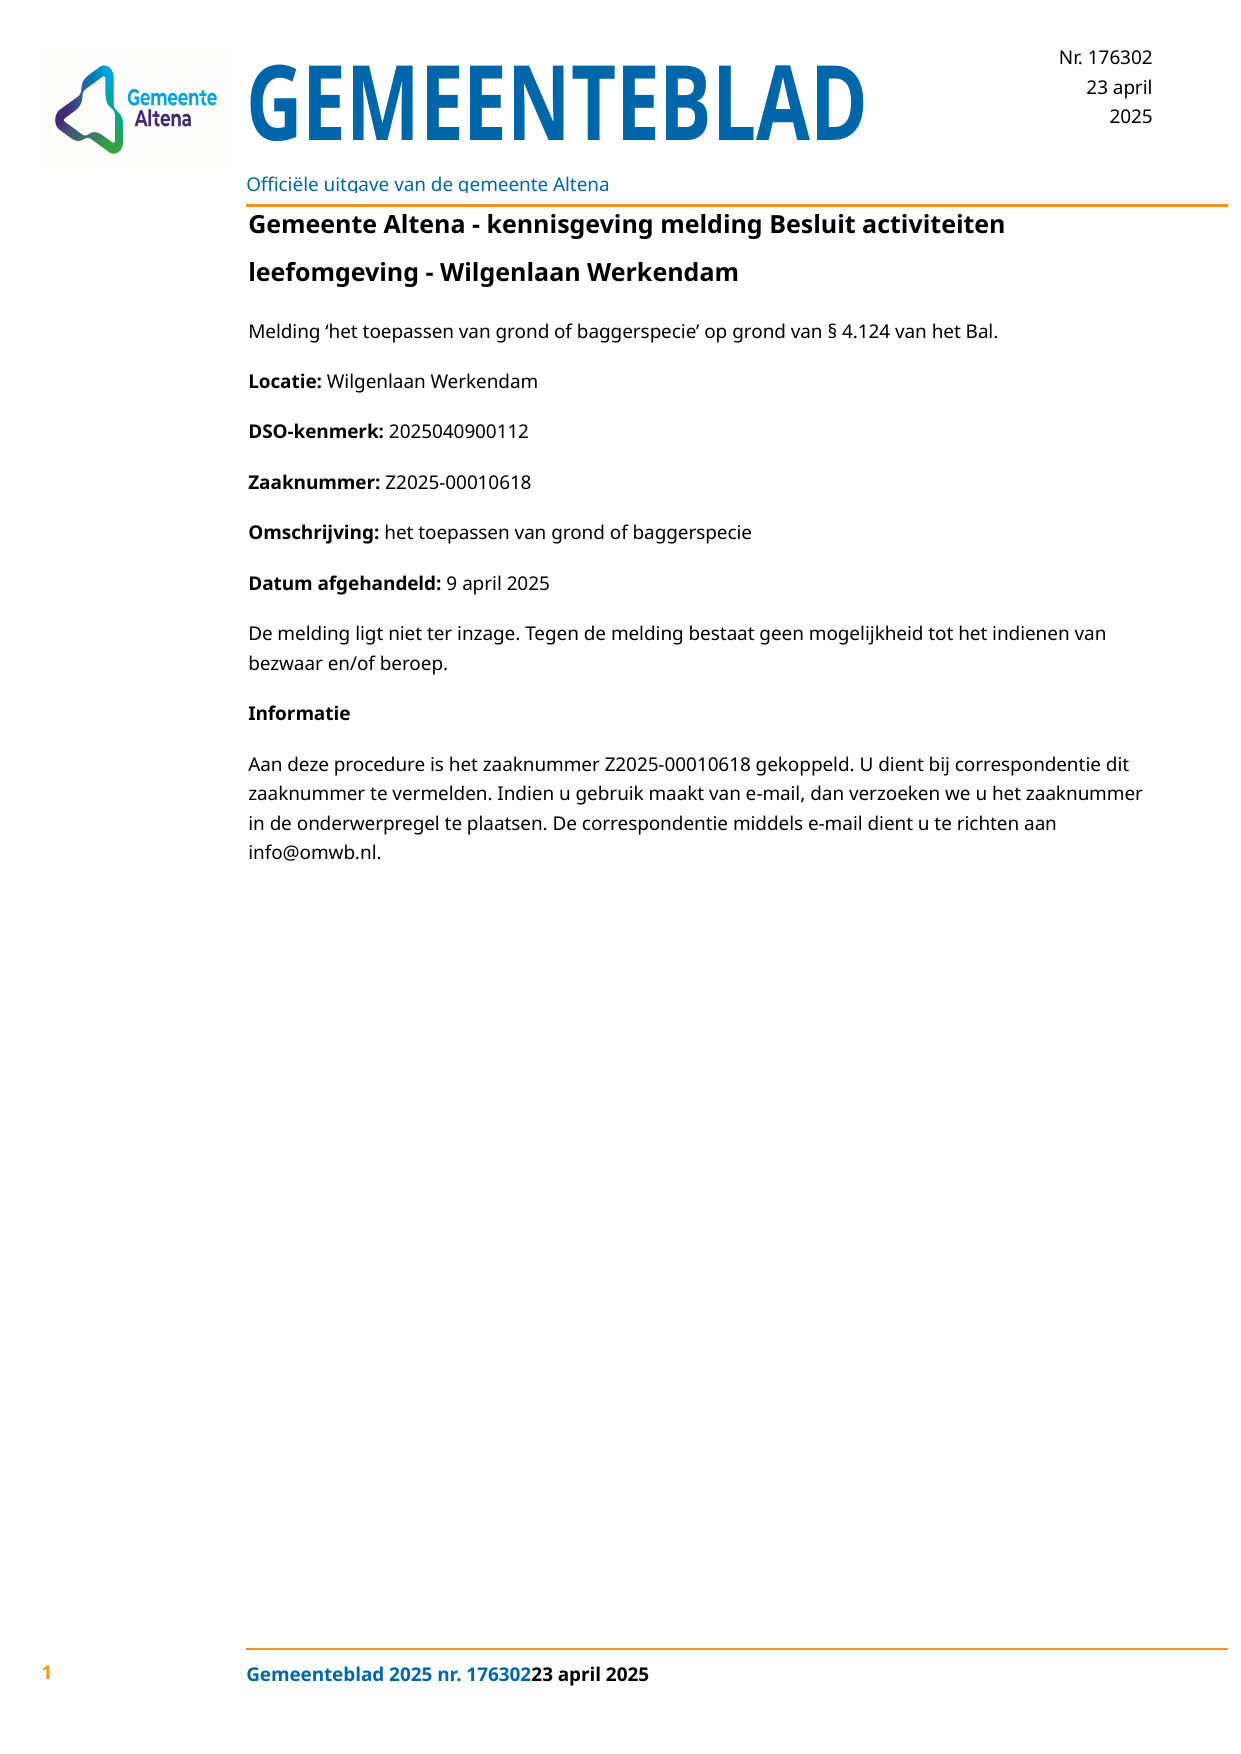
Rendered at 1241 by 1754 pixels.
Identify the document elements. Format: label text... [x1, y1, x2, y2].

text Gemeente Altena - kennisgeving melding Besluit activiteiten leefomgeving - Wilgenlaan Werkendam [248, 207, 1152, 288]
text Datum afgehandeld: 9 april 2025 [248, 570, 1152, 596]
picture [41, 47, 231, 172]
text De melding ligt niet ter inzage. Tegen de melding bestaat geen mogelijkheid tot het indienen van bezwaar en/of beroep. [248, 620, 1152, 676]
text Locatie: Wilgenlaan Werkendam [248, 368, 1152, 394]
text Omschrijving: het toepassen van grond of baggerspecie [248, 519, 1152, 545]
text Melding ‘het toepassen van grond of baggerspecie’ op grond van § 4.124 van het Bal. [248, 318, 1152, 344]
text Informatie [248, 700, 1152, 726]
text Zaaknummer: Z2025-00010618 [248, 469, 1152, 495]
text Aan deze procedure is het zaaknummer Z2025-00010618 gekoppeld. U dient bij correspondentie dit zaaknummer te vermelden. Indien u gebruik maakt van e-mail, dan verzoeken we u het zaaknummer in de onderwerpregel te plaatsen. De correspondentie middels e-mail dient u te richten aan info@omwb.nl. [248, 751, 1152, 865]
text DSO-kenmerk: 2025040900112 [248, 419, 1152, 444]
